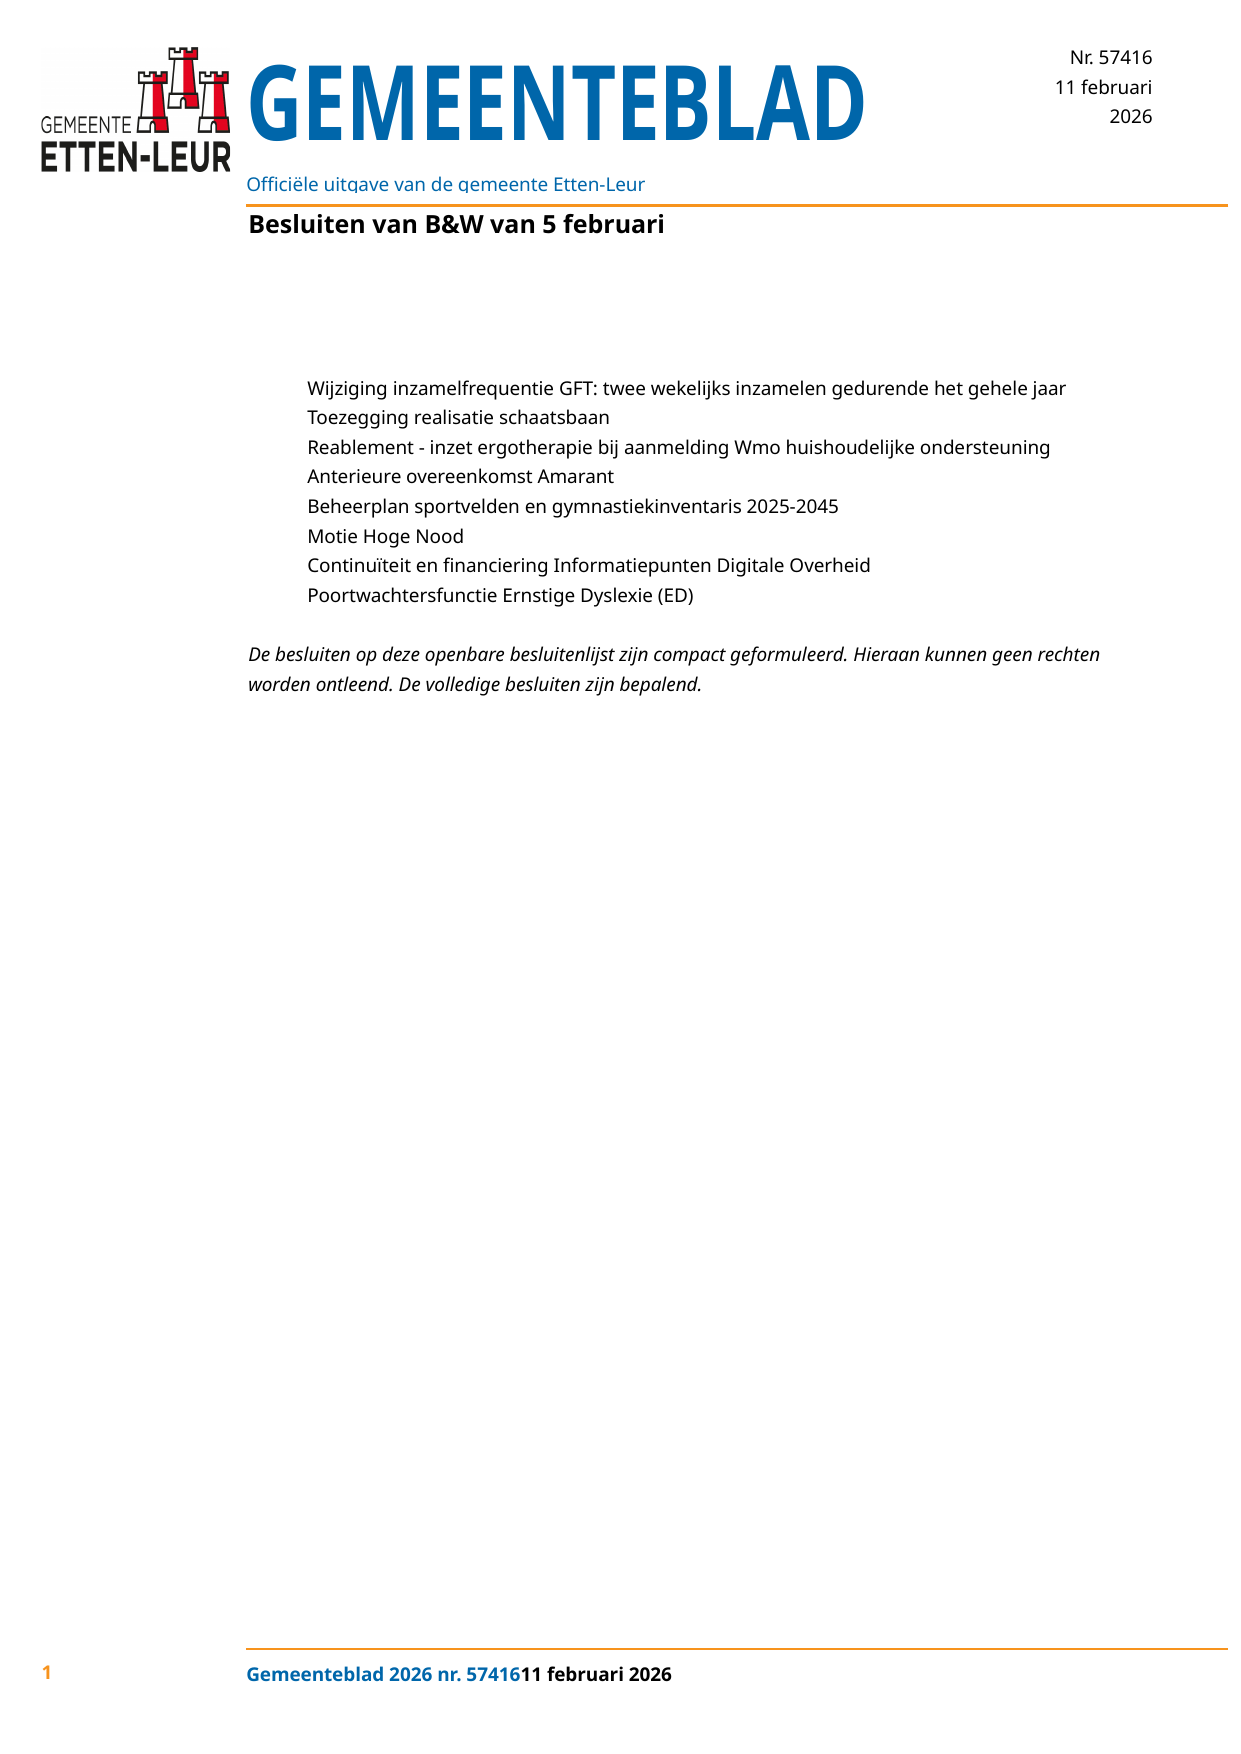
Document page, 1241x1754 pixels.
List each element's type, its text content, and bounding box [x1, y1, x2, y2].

list Continuïteit en financiering Informatiepunten Digitale Overheid [248, 552, 1152, 578]
picture [41, 47, 231, 172]
list Motie Hoge Nood [248, 523, 1152, 548]
list Toezegging realisatie schaatsbaan [248, 404, 1152, 430]
list Wijziging inzamelfrequentie GFT: twee wekelijks inzamelen gedurende het gehele jaar [248, 375, 1152, 401]
list Anterieure overeenkomst Amarant [248, 464, 1152, 489]
text Besluiten van B&W van 5 februari [248, 207, 1152, 241]
list Reablement - inzet ergotherapie bij aanmelding Wmo huishoudelijke ondersteuning [248, 434, 1152, 460]
list Poortwachtersfunctie Ernstige Dyslexie (ED) [248, 582, 1152, 608]
text De besluiten op deze openbare besluitenlijst zijn compact geformuleerd. Hieraan kunnen geen rechten worden ontleend. De volledige besluiten zijn bepalend. [248, 641, 1152, 696]
list Beheerplan sportvelden en gymnastiekinventaris 2025-2045 [248, 493, 1152, 519]
